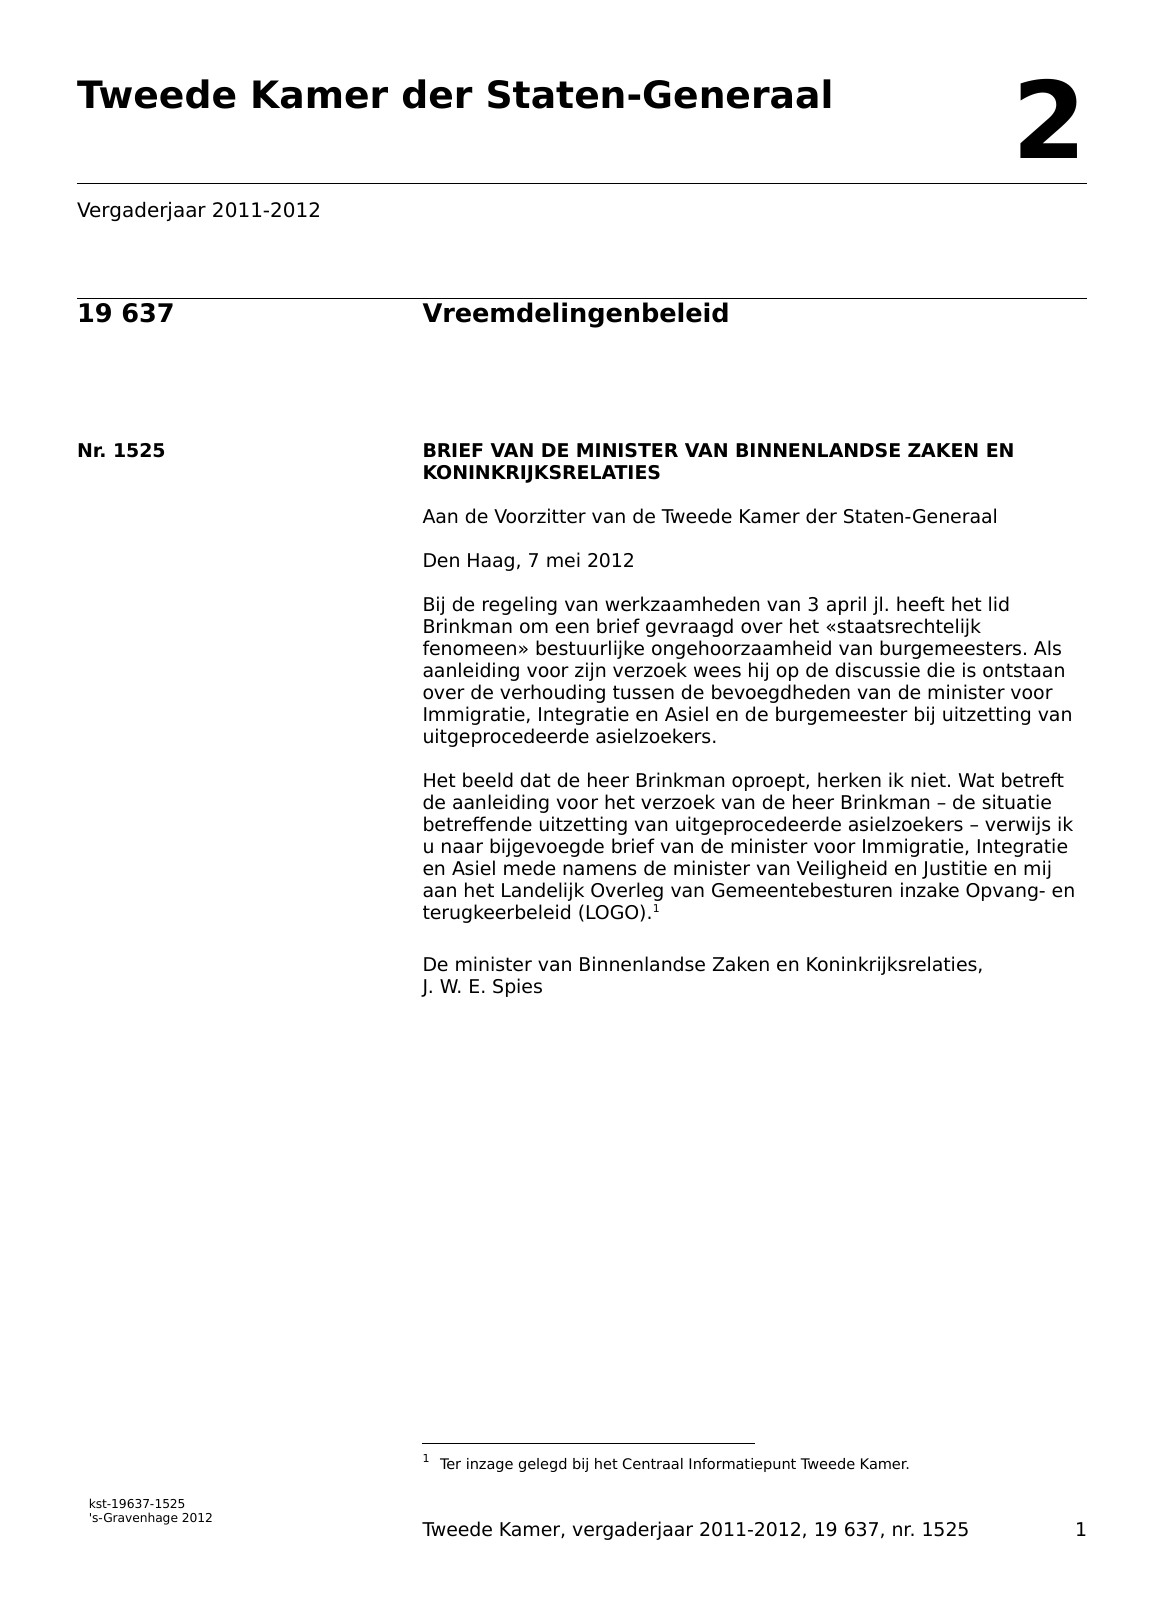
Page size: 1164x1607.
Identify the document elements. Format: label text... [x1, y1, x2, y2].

text Aan de Voorzitter van de Tweede Kamer der Staten-Generaal [422, 506, 1087, 528]
text Den Haag, 7 mei 2012 [422, 550, 1087, 572]
table_cell Vergaderjaar 2011-2012 [77, 184, 1087, 298]
table_header 2 [886, 59, 1087, 183]
text Bij de regeling van werkzaamheden van 3 april jl. heeft het lid Brinkman om een brief gevraagd over het «staatsrechtelijk fenomeen» bestuurlijke ongehoorzaamheid van burgemeesters. Als aanleiding voor zijn verzoek wees hij op de discussie die is ontstaan over de verhouding tussen de bevoegdheden van de minister voor Immigratie, Integratie en Asiel en de burgemeester bij uitzetting van uitgeprocedeerde asielzoekers. [422, 594, 1087, 748]
text 's-Gravenhage 2012 [88, 1511, 323, 1525]
text Het beeld dat de heer Brinkman oproept, herken ik niet. Wat betreft de aanleiding voor het verzoek van de heer Brinkman – de situatie betreffende uitzetting van uitgeprocedeerde asielzoekers – verwijs ik u naar bijgevoegde brief van de minister voor Immigratie, Integratie en Asiel mede namens de minister van Veiligheid en Justitie en mij aan het Landelijk Overleg van Gemeentebesturen inzake Opvang- en terugkeerbeleid (LOGO). [422, 770, 1087, 924]
text De minister van Binnenlandse Zaken en Koninkrijksrelaties, J. W. E. Spies [422, 954, 1087, 998]
table_header Tweede Kamer der Staten-Generaal [77, 59, 886, 183]
subtitle Nr. 1525 BRIEF VAN DE MINISTER VAN BINNENLANDSE ZAKEN EN KONINKRIJKSRELATIES [77, 440, 1087, 484]
text kst-19637-1525 [88, 1497, 323, 1511]
text Ter inzage gelegd bij het Centraal Informatiepunt Tweede Kamer. [422, 1452, 1087, 1474]
subtitle 19 637 Vreemdelingenbeleid [77, 299, 1087, 329]
